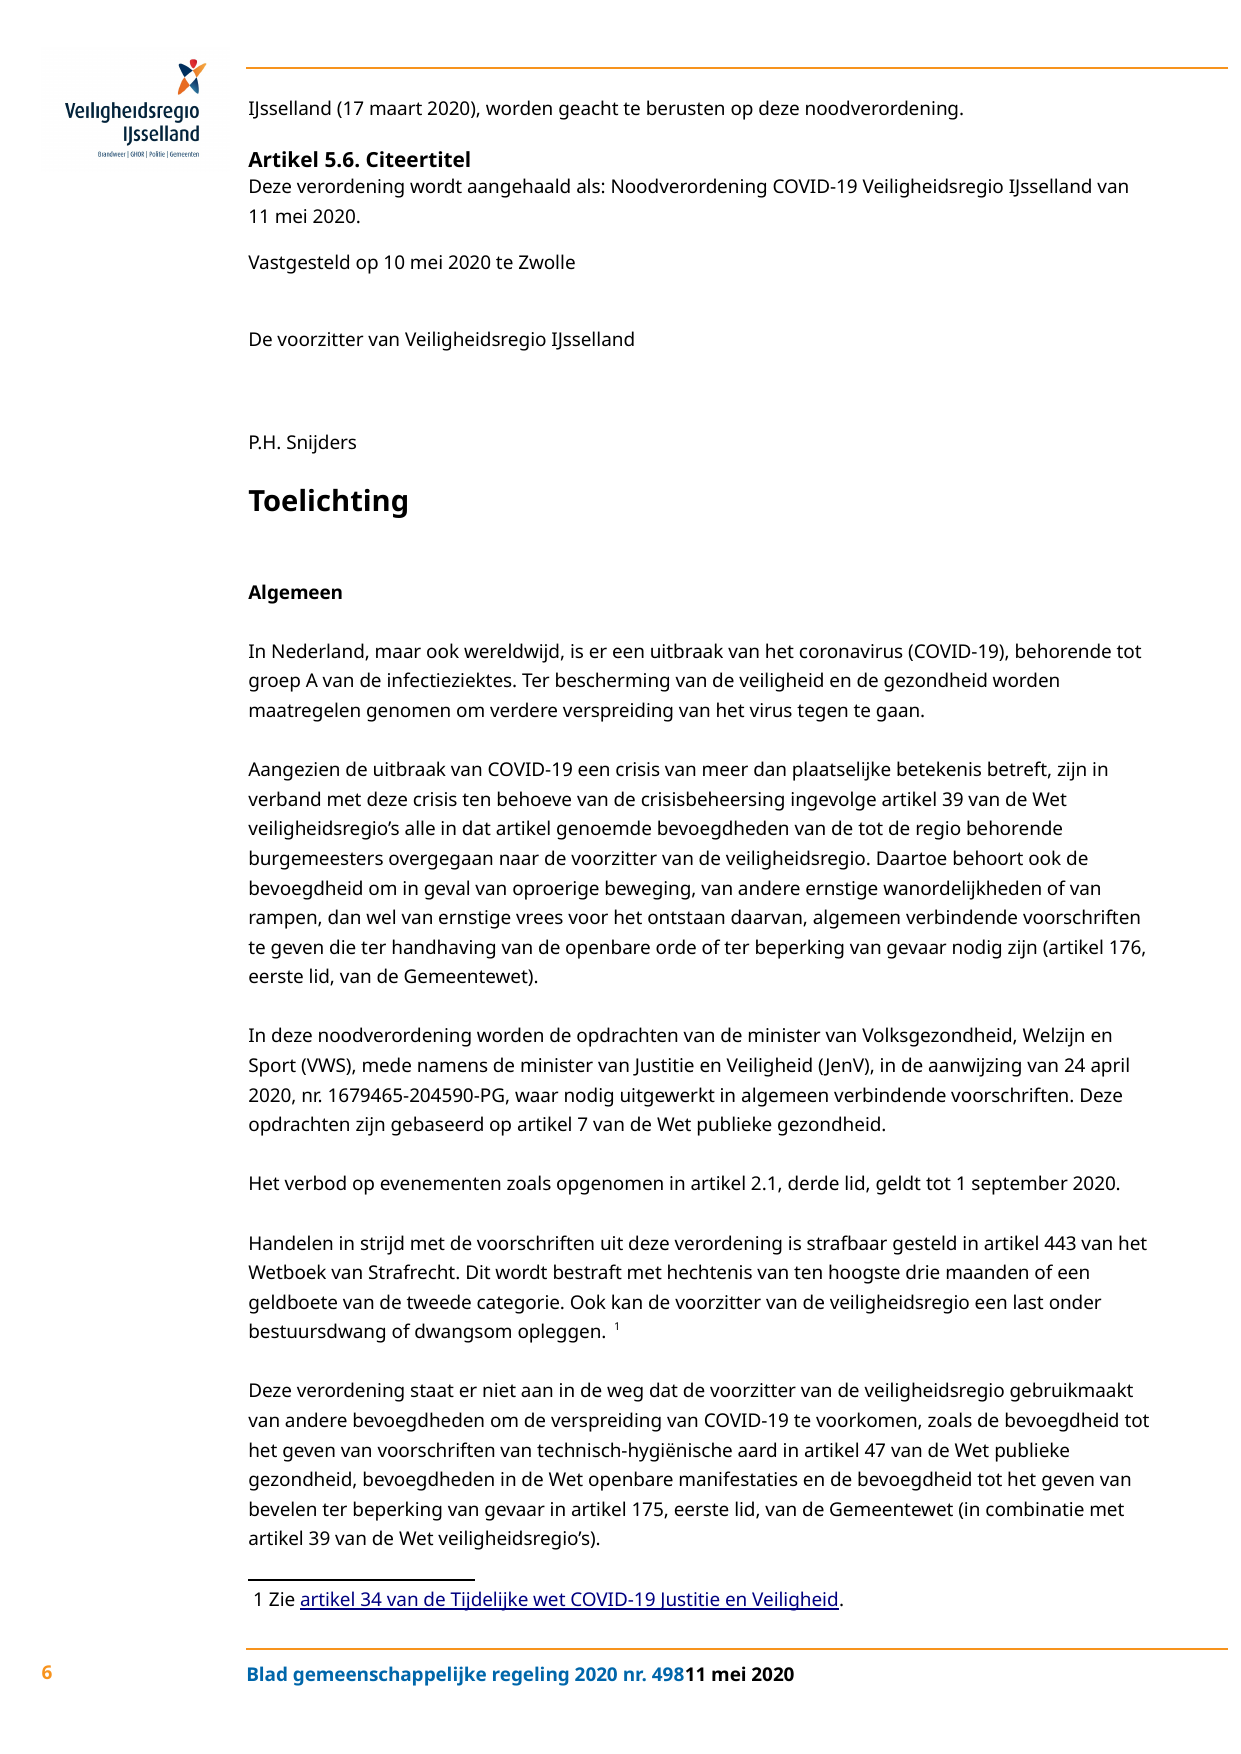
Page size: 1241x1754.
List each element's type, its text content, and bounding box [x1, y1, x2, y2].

text Zie artikel 34 van de Tijdelijke wet COVID-19 Justitie en Veiligheid. [248, 1586, 1152, 1612]
text Deze verordening staat er niet aan in de weg dat de voorzitter van de veiligheidsregio gebruikmaakt van andere bevoegdheden om de verspreiding van COVID-19 te voorkomen, zoals de bevoegdheid tot het geven van voorschriften van technisch-hygiënische aard in artikel 47 van de Wet publieke gezondheid, bevoegdheden in de Wet openbare manifestaties en de bevoegdheid tot het geven van bevelen ter beperking van gevaar in artikel 175, eerste lid, van de Gemeentewet (in combinatie met artikel 39 van de Wet veiligheidsregio’s). [248, 1378, 1152, 1551]
text In deze noodverordening worden de opdrachten van de minister van Volksgezondheid, Welzijn en Sport (VWS), mede namens de minister van Justitie en Veiligheid (JenV), in de aanwijzing van 24 april 2020, nr. 1679465-204590-PG, waar nodig uitgewerkt in algemeen verbindende voorschriften. Deze opdrachten zijn gebaseerd op artikel 7 van de Wet publieke gezondheid. [248, 1023, 1152, 1137]
text Deze verordening wordt aangehaald als: Noodverordening COVID-19 Veiligheidsregio IJsselland van 11 mei 2020. [248, 174, 1152, 229]
text Vastgesteld op 10 mei 2020 te Zwolle [248, 249, 1152, 274]
text Toelichting [248, 480, 1152, 520]
text Handelen in strijd met de voorschriften uit deze verordening is strafbaar gesteld in artikel 443 van het Wetboek van Strafrecht. Dit wordt bestraft met hechtenis van ten hoogste drie maanden of een geldboete van de tweede categorie. Ook kan de voorzitter van de veiligheidsregio een last onder bestuursdwang of dwangsom opleggen. [248, 1230, 1152, 1344]
text De voorzitter van Veiligheidsregio IJsselland [248, 326, 1152, 352]
text P.H. Snijders [248, 429, 1152, 455]
text Aangezien de uitbraak van COVID-19 een crisis van meer dan plaatselijke betekenis betreft, zijn in verband met deze crisis ten behoeve van de crisisbeheersing ingevolge artikel 39 van de Wet veiligheidsregio’s alle in dat artikel genoemde bevoegdheden van de tot de regio behorende burgemeesters overgegaan naar de voorzitter van de veiligheidsregio. Daartoe behoort ook de bevoegdheid om in geval van oproerige beweging, van andere ernstige wanordelijkheden of van rampen, dan wel van ernstige vrees voor het ontstaan daarvan, algemeen verbindende voorschriften te geven die ter handhaving van de openbare orde of ter beperking van gevaar nodig zijn (artikel 176, eerste lid, van de Gemeentewet). [248, 756, 1152, 989]
text In Nederland, maar ook wereldwijd, is er een uitbraak van het coronavirus (COVID-19), behorende tot groep A van de infectieziektes. Ter bescherming van de veiligheid en de gezondheid worden maatregelen genomen om verdere verspreiding van het virus tegen te gaan. [248, 638, 1152, 723]
text Algemeen [248, 579, 1152, 604]
text IJsselland (17 maart 2020), worden geacht te berusten op deze noodverordening. [248, 95, 1152, 121]
text Het verbod op evenementen zoals opgenomen in artikel 2.1, derde lid, geldt tot 1 september 2020. [248, 1171, 1152, 1196]
text Artikel 5.6. Citeertitel [248, 145, 1152, 174]
picture [41, 47, 231, 172]
